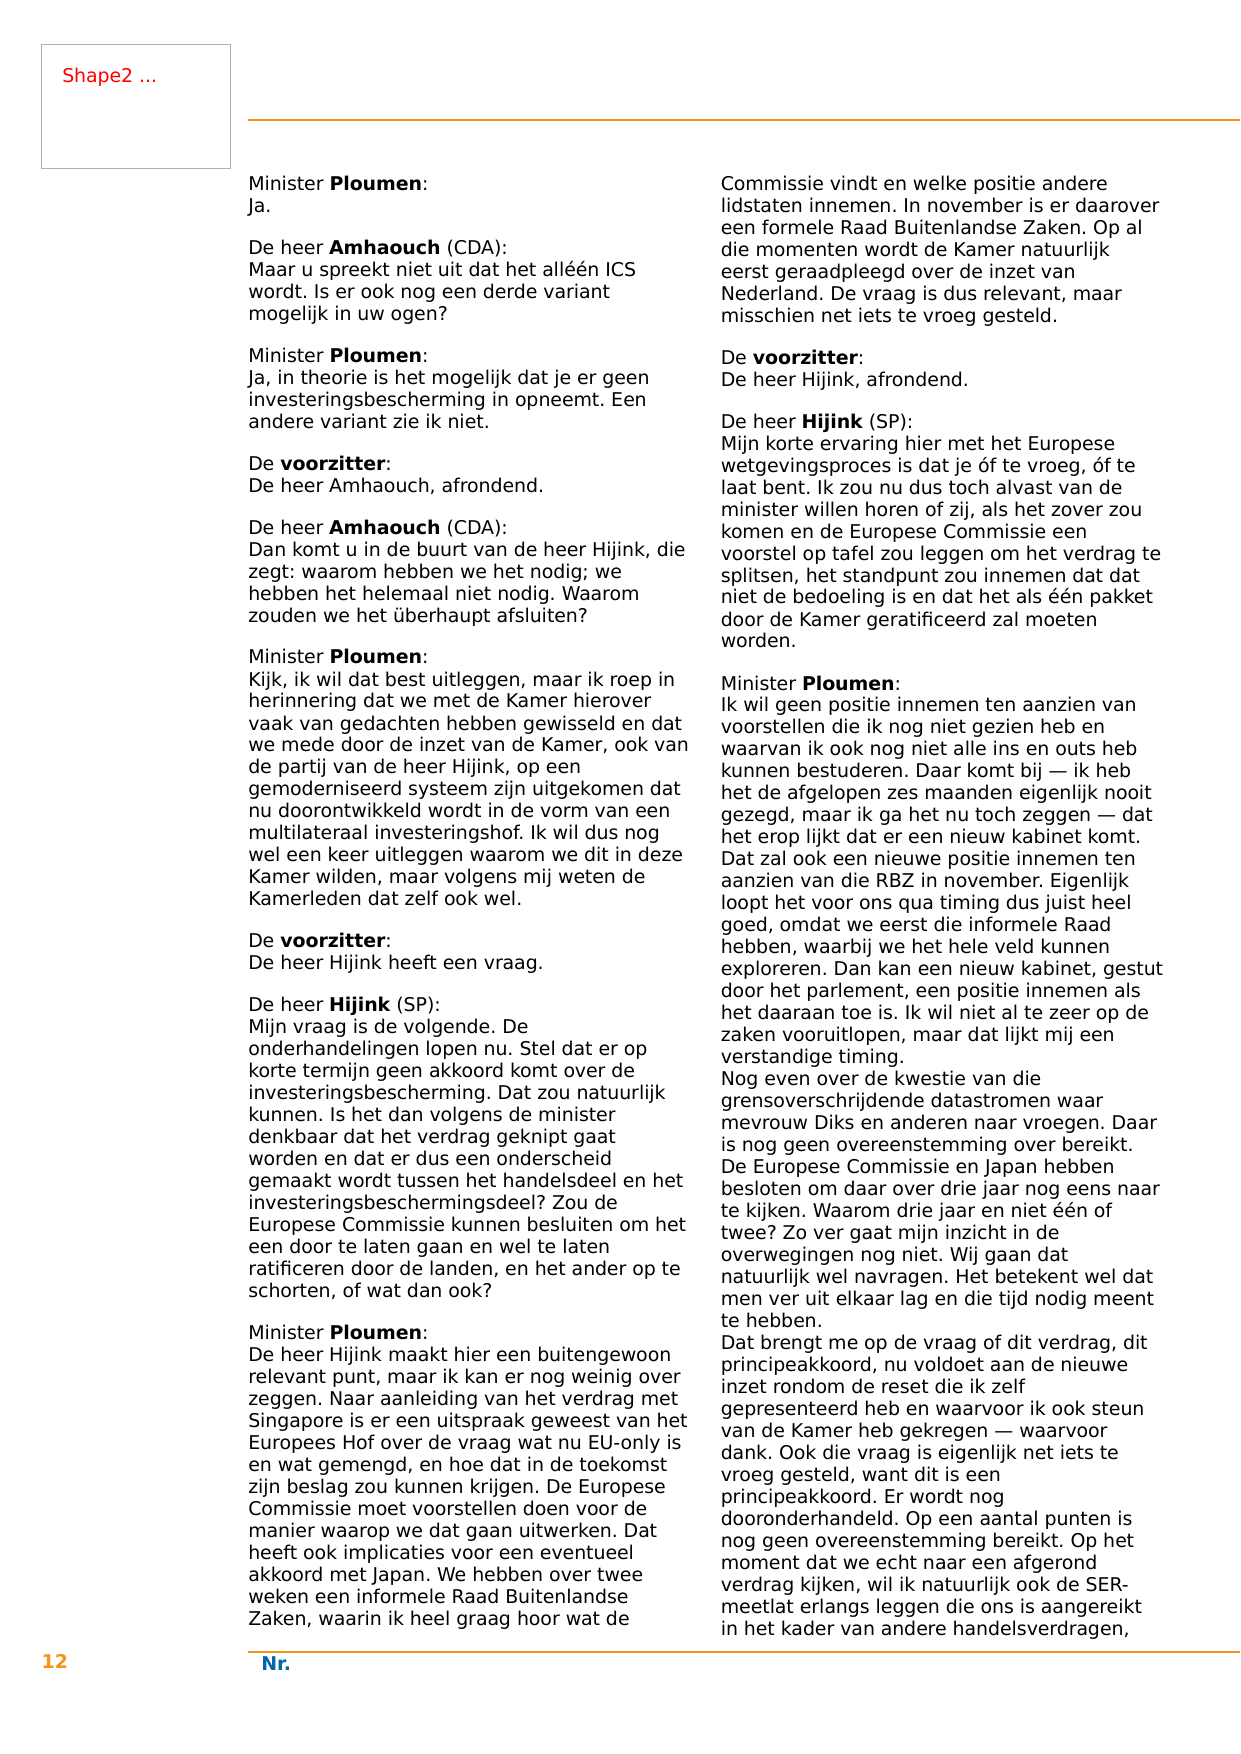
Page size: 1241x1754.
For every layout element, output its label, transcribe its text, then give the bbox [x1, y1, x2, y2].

text Minister Ploumen: [248, 173, 691, 195]
text De voorzitter: [248, 453, 691, 474]
text Nog even over de kwestie van die grensoverschrijdende datastromen waar mevrouw Diks en anderen naar vroegen. Daar is nog geen overeenstemming over bereikt. De Europese Commissie en Japan hebben besloten om daar over drie jaar nog eens naar te kijken. Waarom drie jaar en niet één of twee? Zo ver gaat mijn inzicht in de overwegingen nog niet. Wij gaan dat natuurlijk wel navragen. Het betekent wel dat men ver uit elkaar lag en die tijd nodig meent te hebben. [721, 1068, 1163, 1332]
text De voorzitter: [248, 930, 691, 952]
text De heer Amhaouch (CDA): [248, 517, 691, 538]
text Ja. [248, 195, 691, 217]
text De heer Hijink maakt hier een buitengewoon relevant punt, maar ik kan er nog weinig over zeggen. Naar aanleiding van het verdrag met Singapore is er een uitspraak geweest van het Europees Hof over de vraag wat nu EU-only is en wat gemengd, en hoe dat in de toekomst zijn beslag zou kunnen krijgen. De Europese Commissie moet voorstellen doen voor de manier waarop we dat gaan uitwerken. Dat heeft ook implicaties voor een eventueel akkoord met Japan. We hebben over twee weken een informele Raad Buitenlandse Zaken, waarin ik heel graag hoor wat de [248, 1344, 691, 1629]
text Kijk, ik wil dat best uitleggen, maar ik roep in herinnering dat we met de Kamer hierover vaak van gedachten hebben gewisseld en dat we mede door de inzet van de Kamer, ook van de partij van de heer Hijink, op een gemoderniseerd systeem zijn uitgekomen dat nu doorontwikkeld wordt in de vorm van een multilateraal investeringshof. Ik wil dus nog wel een keer uitleggen waarom we dit in deze Kamer wilden, maar volgens mij weten de Kamerleden dat zelf ook wel. [248, 668, 691, 910]
text Minister Ploumen: [248, 646, 691, 668]
text Ja, in theorie is het mogelijk dat je er geen investeringsbescherming in opneemt. Een andere variant zie ik niet. [248, 367, 691, 433]
text Minister Ploumen: [248, 1322, 691, 1344]
text Mijn vraag is de volgende. De onderhandelingen lopen nu. Stel dat er op korte termijn geen akkoord komt over de investeringsbescherming. Dat zou natuurlijk kunnen. Is het dan volgens de minister denkbaar dat het verdrag geknipt gaat worden en dat er dus een onderscheid gemaakt wordt tussen het handelsdeel en het investeringsbeschermingsdeel? Zou de Europese Commissie kunnen besluiten om het een door te laten gaan en wel te laten ratificeren door de landen, en het ander op te schorten, of wat dan ook? [248, 1016, 691, 1302]
text De heer Hijink (SP): [721, 411, 1163, 433]
text Dan komt u in de buurt van de heer Hijink, die zegt: waarom hebben we het nodig; we hebben het helemaal niet nodig. Waarom zouden we het überhaupt afsluiten? [248, 538, 691, 626]
text Dat brengt me op de vraag of dit verdrag, dit principeakkoord, nu voldoet aan de nieuwe inzet rondom de reset die ik zelf gepresenteerd heb en waarvoor ik ook steun van de Kamer heb gekregen — waarvoor dank. Ook die vraag is eigenlijk net iets te vroeg gesteld, want dit is een principeakkoord. Er wordt nog dooronderhandeld. Op een aantal punten is nog geen overeenstemming bereikt. Op het moment dat we echt naar een afgerond verdrag kijken, wil ik natuurlijk ook de SER-meetlat erlangs leggen die ons is aangereikt in het kader van andere handelsverdragen, [721, 1332, 1163, 1639]
text Minister Ploumen: [721, 672, 1163, 694]
text Ik wil geen positie innemen ten aanzien van voorstellen die ik nog niet gezien heb en waarvan ik ook nog niet alle ins en outs heb kunnen bestuderen. Daar komt bij — ik heb het de afgelopen zes maanden eigenlijk nooit gezegd, maar ik ga het nu toch zeggen — dat het erop lijkt dat er een nieuw kabinet komt. Dat zal ook een nieuwe positie innemen ten aanzien van die RBZ in november. Eigenlijk loopt het voor ons qua timing dus juist heel goed, omdat we eerst die informele Raad hebben, waarbij we het hele veld kunnen exploreren. Dan kan een nieuw kabinet, gestut door het parlement, een positie innemen als het daaraan toe is. Ik wil niet al te zeer op de zaken vooruitlopen, maar dat lijkt mij een verstandige timing. [721, 694, 1163, 1068]
text De heer Amhaouch, afrondend. [248, 474, 691, 497]
text De heer Hijink (SP): [248, 994, 691, 1016]
text De heer Amhaouch (CDA): [248, 237, 691, 259]
text De heer Hijink heeft een vraag. [248, 952, 691, 974]
text Mijn korte ervaring hier met het Europese wetgevingsproces is dat je óf te vroeg, óf te laat bent. Ik zou nu dus toch alvast van de minister willen horen of zij, als het zover zou komen en de Europese Commissie een voorstel op tafel zou leggen om het verdrag te splitsen, het standpunt zou innemen dat dat niet de bedoeling is en dat het als één pakket door de Kamer geratificeerd zal moeten worden. [721, 433, 1163, 652]
text Commissie vindt en welke positie andere lidstaten innemen. In november is er daarover een formele Raad Buitenlandse Zaken. Op al die momenten wordt de Kamer natuurlijk eerst geraadpleegd over de inzet van Nederland. De vraag is dus relevant, maar misschien net iets te vroeg gesteld. [721, 173, 1163, 327]
text De heer Hijink, afrondend. [721, 369, 1163, 391]
text Maar u spreekt niet uit dat het alléén ICS wordt. Is er ook nog een derde variant mogelijk in uw ogen? [248, 259, 691, 325]
text De voorzitter: [721, 347, 1163, 369]
text Minister Ploumen: [248, 345, 691, 367]
